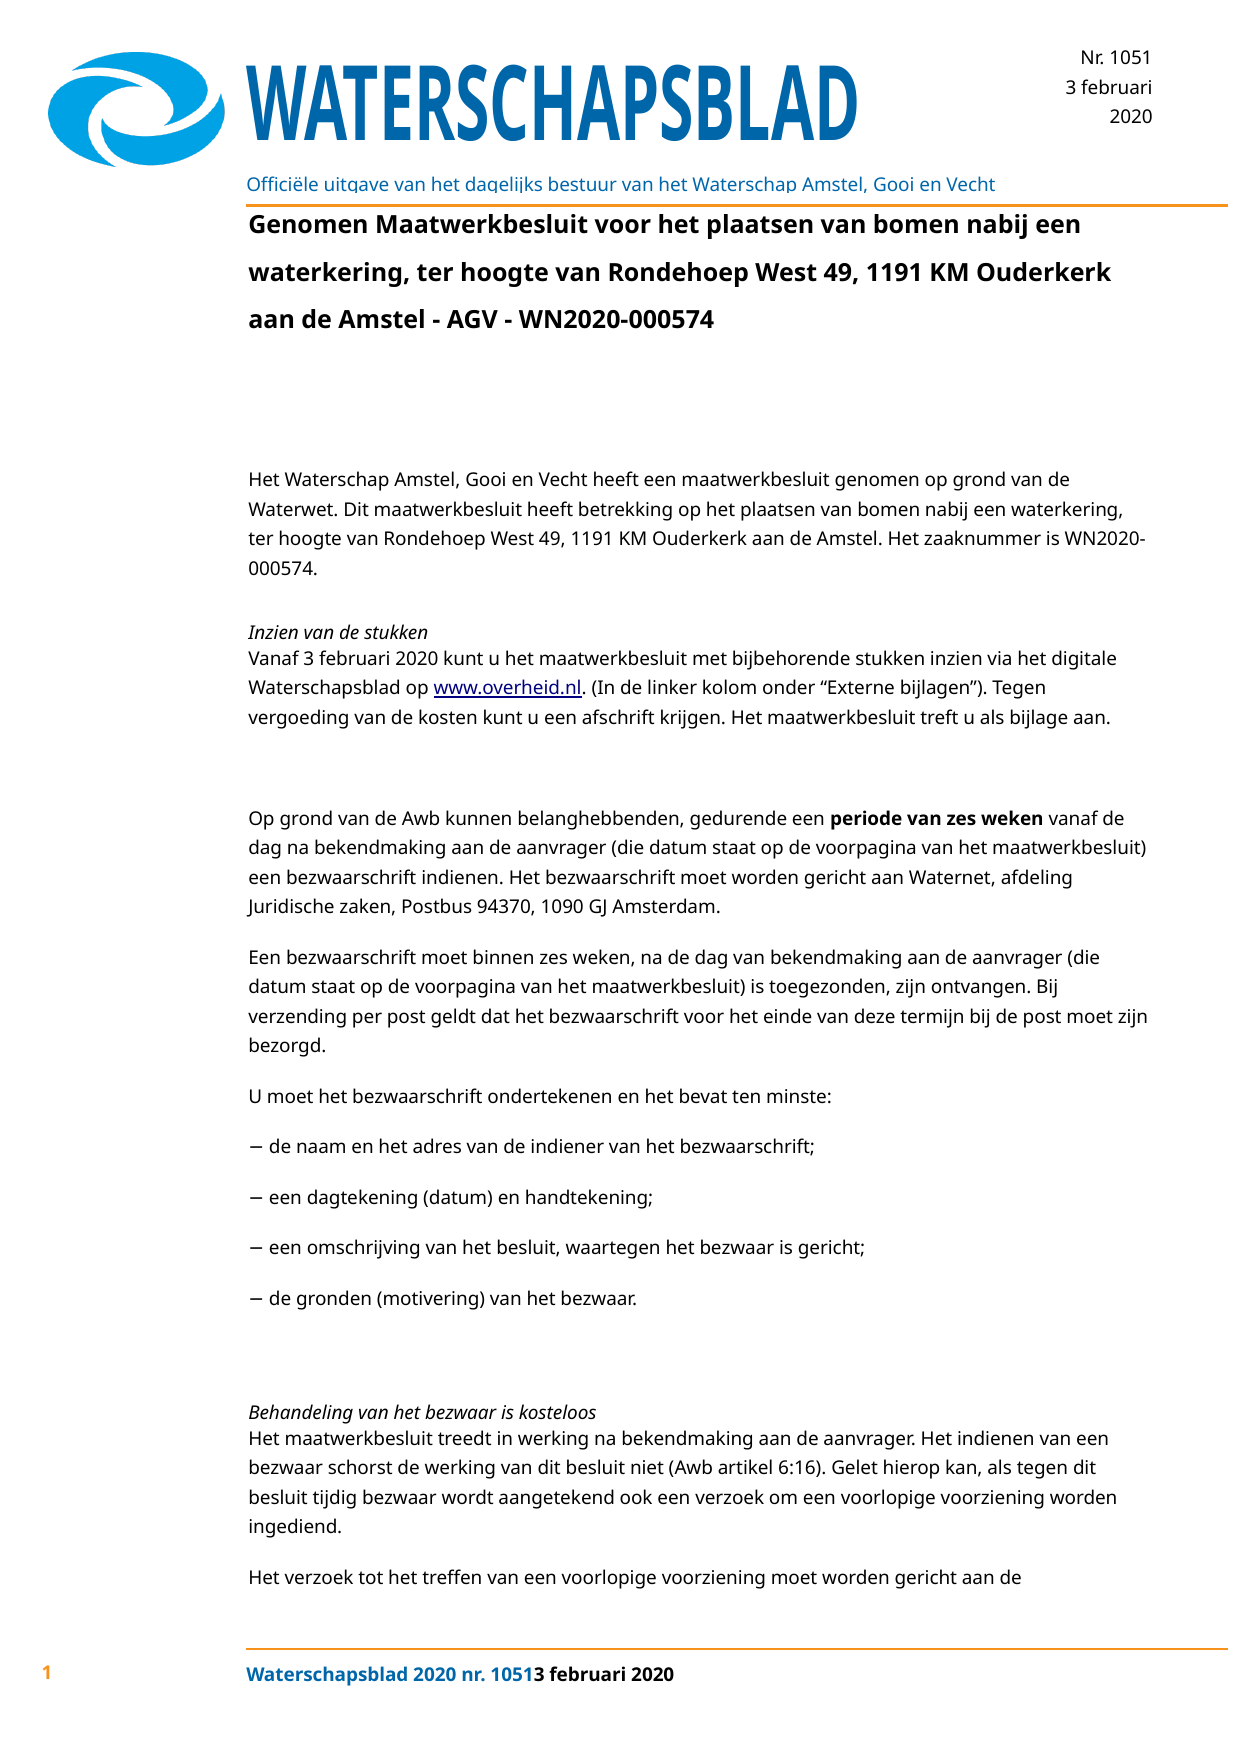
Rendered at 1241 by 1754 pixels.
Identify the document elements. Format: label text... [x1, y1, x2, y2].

text U moet het bezwaarschrift ondertekenen en het bevat ten minste: [248, 1083, 1152, 1109]
text − een dagtekening (datum) en handtekening; [248, 1184, 1152, 1210]
text − een omschrijving van het besluit, waartegen het bezwaar is gericht; [248, 1234, 1152, 1260]
picture [41, 47, 231, 172]
text Het Waterschap Amstel, Gooi en Vecht heeft een maatwerkbesluit genomen op grond van de Waterwet. Dit maatwerkbesluit heeft betrekking op het plaatsen van bomen nabij een waterkering, ter hoogte van Rondehoep West 49, 1191 KM Ouderkerk aan de Amstel. Het zaaknummer is WN2020-000574. [248, 466, 1152, 581]
text Genomen Maatwerkbesluit voor het plaatsen van bomen nabij een waterkering, ter hoogte van Rondehoep West 49, 1191 KM Ouderkerk aan de Amstel - AGV - WN2020-000574 [248, 207, 1152, 336]
text Inzien van de stukken [248, 619, 1152, 645]
text − de naam en het adres van de indiener van het bezwaarschrift; [248, 1133, 1152, 1159]
text Op grond van de Awb kunnen belanghebbenden, gedurende een periode van zes weken vanaf de dag na bekendmaking aan de aanvrager (die datum staat op de voorpagina van het maatwerkbesluit) een bezwaarschrift indienen. Het bezwaarschrift moet worden gericht aan Waternet, afdeling Juridische zaken, Postbus 94370, 1090 GJ Amsterdam. [248, 805, 1152, 919]
text Een bezwaarschrift moet binnen zes weken, na de dag van bekendmaking aan de aanvrager (die datum staat op de voorpagina van het maatwerkbesluit) is toegezonden, zijn ontvangen. Bij verzending per post geldt dat het bezwaarschrift voor het einde van deze termijn bij de post moet zijn bezorgd. [248, 944, 1152, 1058]
text − de gronden (motivering) van het bezwaar. [248, 1285, 1152, 1311]
text Behandeling van het bezwaar is kosteloos [248, 1399, 1152, 1425]
text Vanaf 3 februari 2020 kunt u het maatwerkbesluit met bijbehorende stukken inzien via het digitale Waterschapsblad op www.overheid.nl. (In de linker kolom onder “Externe bijlagen”). Tegen vergoeding van de kosten kunt u een afschrift krijgen. Het maatwerkbesluit treft u als bijlage aan. [248, 645, 1152, 730]
text Het verzoek tot het treffen van een voorlopige voorziening moet worden gericht aan de [248, 1564, 1152, 1590]
text Het maatwerkbesluit treedt in werking na bekendmaking aan de aanvrager. Het indienen van een bezwaar schorst de werking van dit besluit niet (Awb artikel 6:16). Gelet hierop kan, als tegen dit besluit tijdig bezwaar wordt aangetekend ook een verzoek om een voorlopige voorziening worden ingediend. [248, 1425, 1152, 1539]
